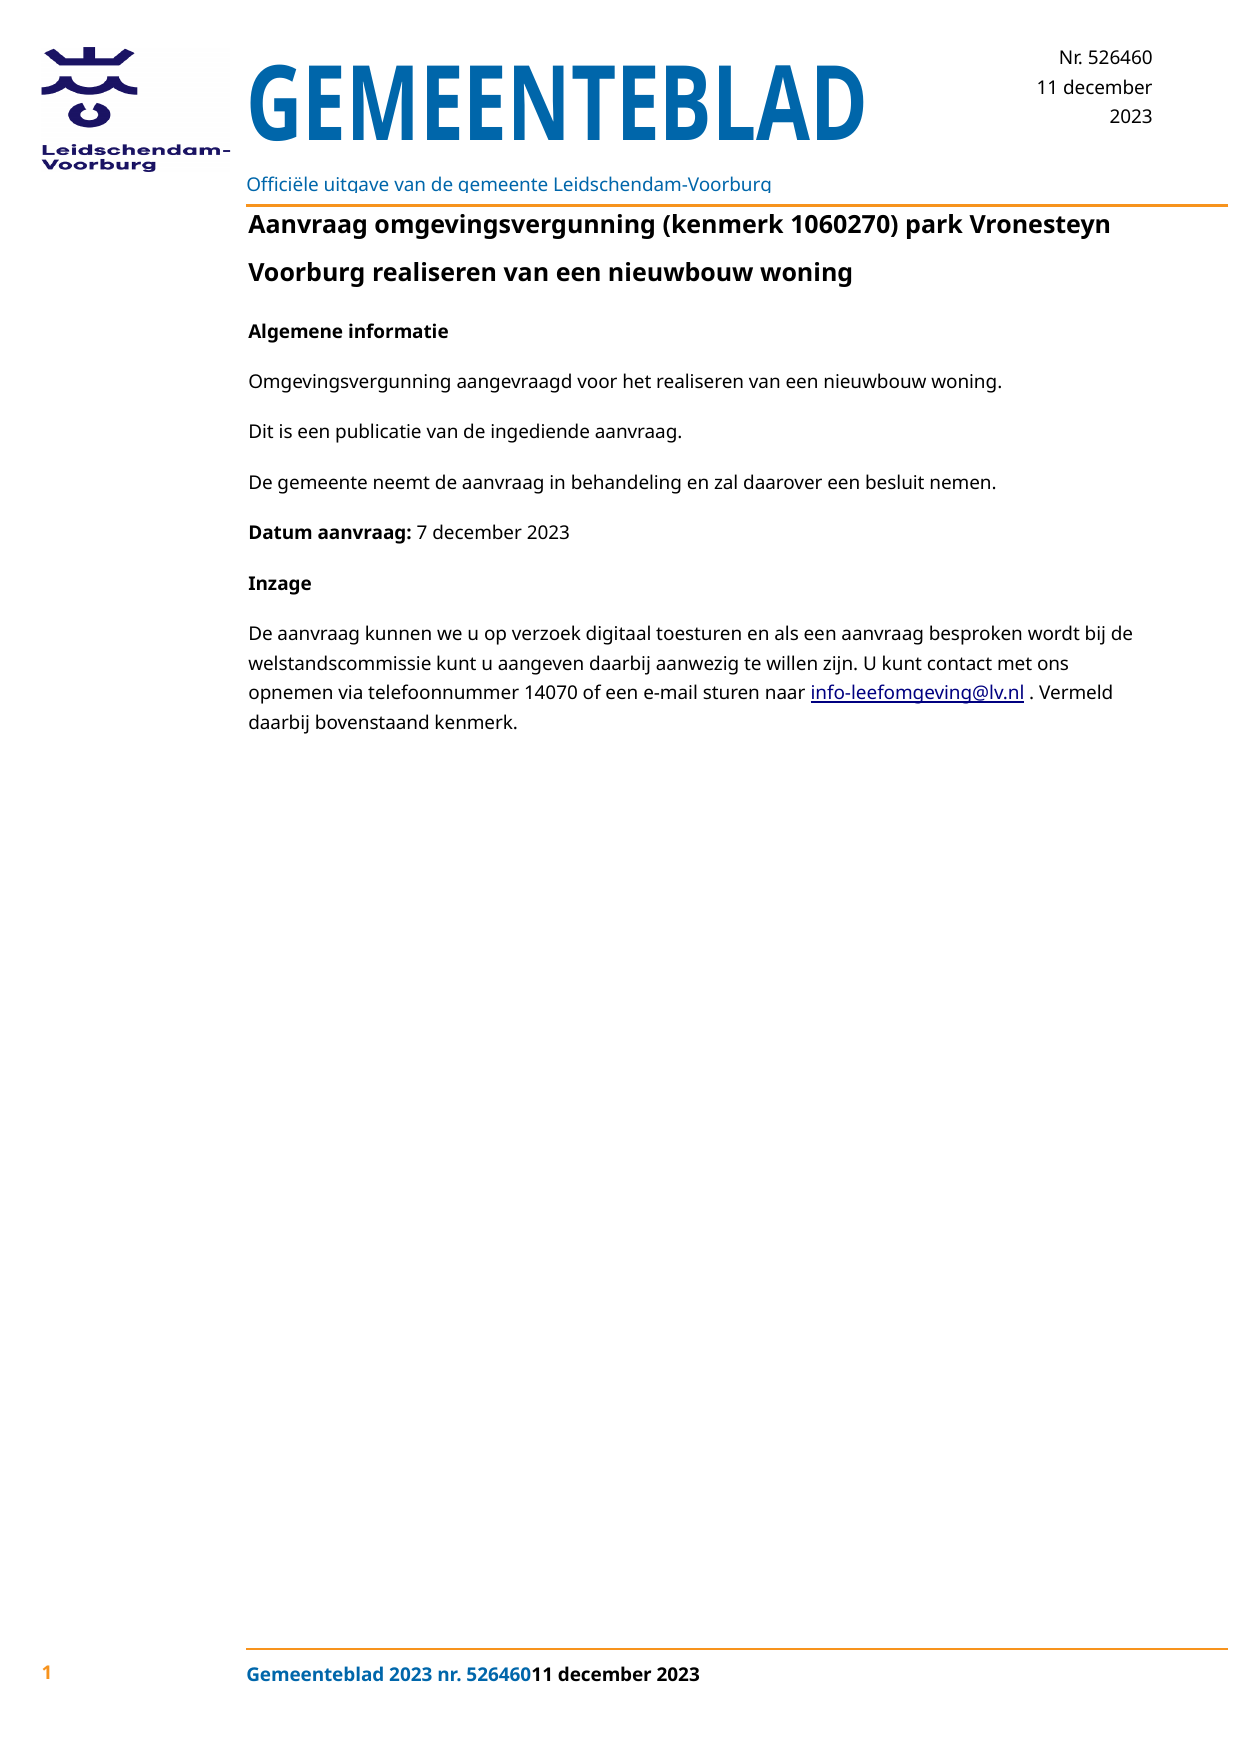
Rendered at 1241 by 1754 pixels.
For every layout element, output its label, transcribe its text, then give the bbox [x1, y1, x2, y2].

picture [41, 47, 231, 172]
text Inzage [248, 570, 1152, 596]
text Omgevingsvergunning aangevraagd voor het realiseren van een nieuwbouw woning. [248, 368, 1152, 394]
text De gemeente neemt de aanvraag in behandeling en zal daarover een besluit nemen. [248, 469, 1152, 495]
text Dit is een publicatie van de ingediende aanvraag. [248, 419, 1152, 444]
text Algemene informatie [248, 318, 1152, 344]
text De aanvraag kunnen we u op verzoek digitaal toesturen en als een aanvraag besproken wordt bij de welstandscommissie kunt u aangeven daarbij aanwezig te willen zijn. U kunt contact met ons opnemen via telefoonnummer 14070 of een e-mail sturen naar info-leefomgeving@lv.nl . Vermeld daarbij bovenstaand kenmerk. [248, 620, 1152, 735]
text Aanvraag omgevingsvergunning (kenmerk 1060270) park Vronesteyn Voorburg realiseren van een nieuwbouw woning [248, 207, 1152, 288]
text Datum aanvraag: 7 december 2023 [248, 519, 1152, 545]
